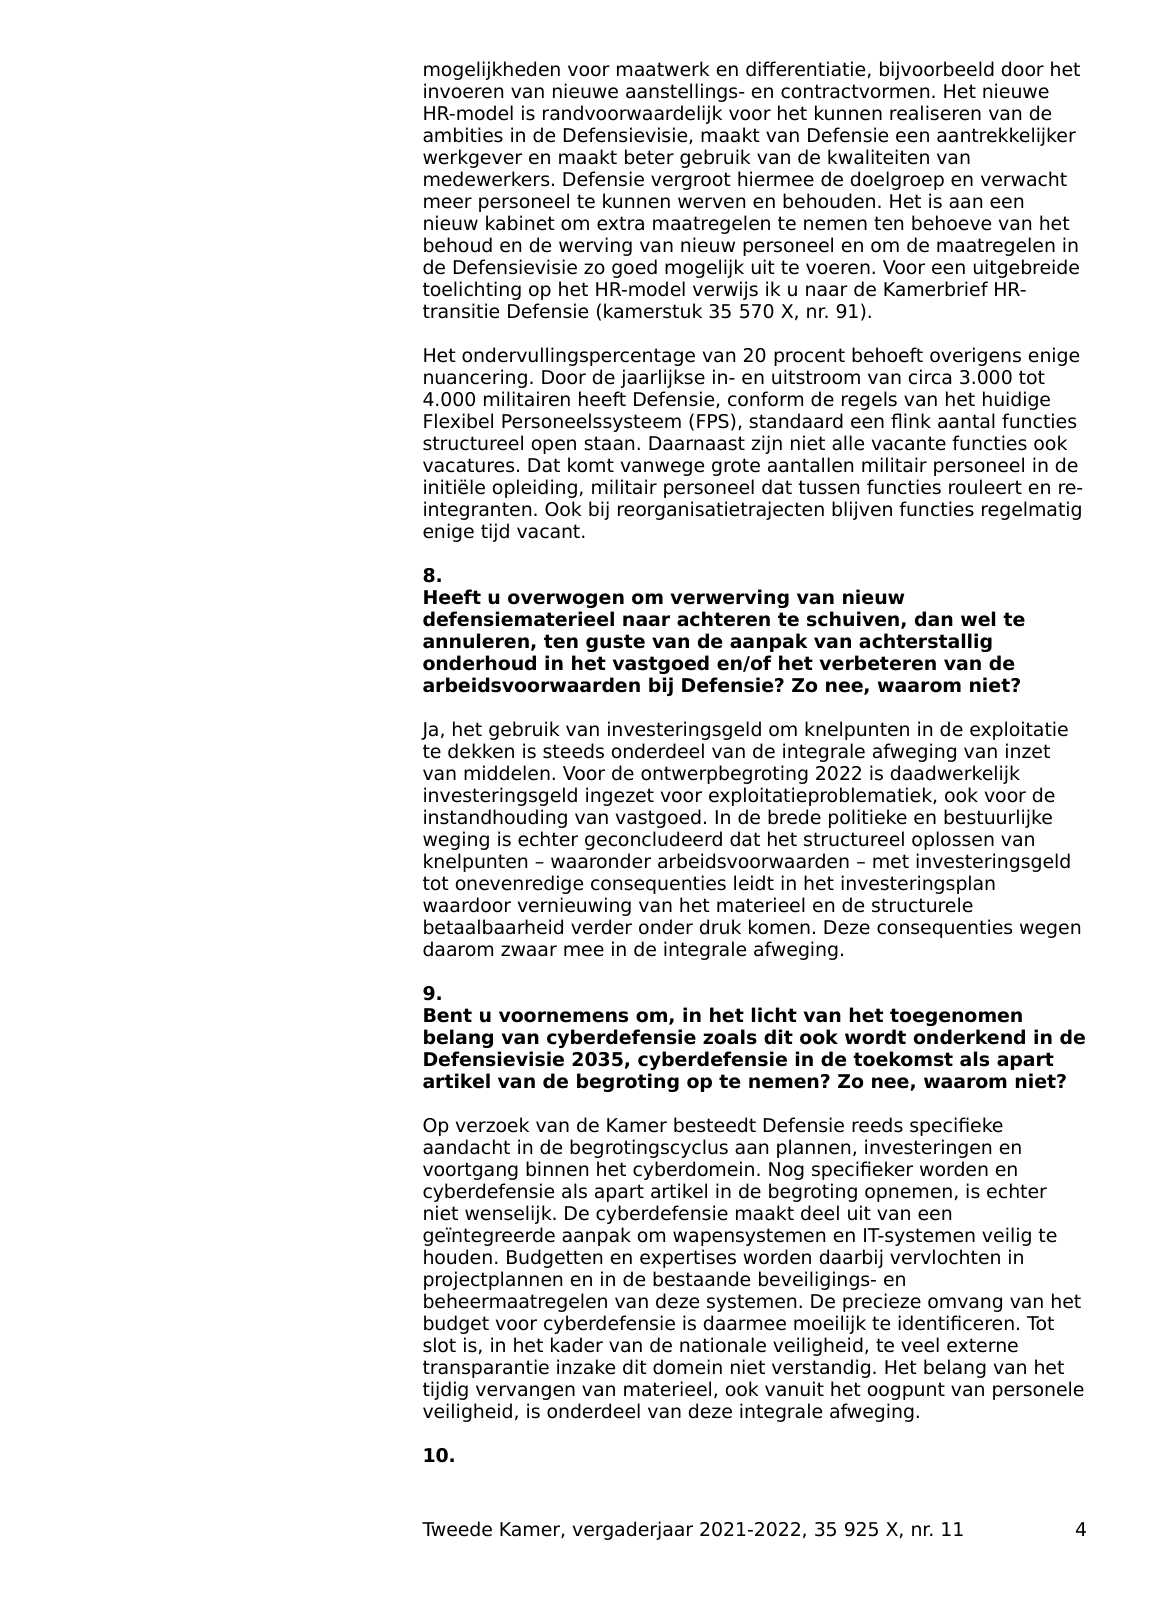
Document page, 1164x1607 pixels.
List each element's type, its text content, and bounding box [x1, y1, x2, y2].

text mogelijkheden voor maatwerk en differentiatie, bijvoorbeeld door het invoeren van nieuwe aanstellings- en contractvormen. Het nieuwe HR-model is randvoorwaardelijk voor het kunnen realiseren van de ambities in de Defensievisie, maakt van Defensie een aantrekkelijker werkgever en maakt beter gebruik van de kwaliteiten van medewerkers. Defensie vergroot hiermee de doelgroep en verwacht meer personeel te kunnen werven en behouden. Het is aan een nieuw kabinet om extra maatregelen te nemen ten behoeve van het behoud en de werving van nieuw personeel en om de maatregelen in de Defensievisie zo goed mogelijk uit te voeren. Voor een uitgebreide toelichting op het HR-model verwijs ik u naar de Kamerbrief HR-transitie Defensie (kamerstuk 35 570 X, nr. 91). [422, 59, 1087, 323]
text 10. [422, 1445, 1087, 1467]
text 8. [422, 565, 1087, 587]
text Heeft u overwogen om verwerving van nieuw defensiematerieel naar achteren te schuiven, dan wel te annuleren, ten guste van de aanpak van achterstallig onderhoud in het vastgoed en/of het verbeteren van de arbeidsvoorwaarden bij Defensie? Zo nee, waarom niet? [422, 587, 1087, 697]
text Het ondervullingspercentage van 20 procent behoeft overigens enige nuancering. Door de jaarlijkse in- en uitstroom van circa 3.000 tot 4.000 militairen heeft Defensie, conform de regels van het huidige Flexibel Personeelssysteem (FPS), standaard een flink aantal functies structureel open staan. Daarnaast zijn niet alle vacante functies ook vacatures. Dat komt vanwege grote aantallen militair personeel in de initiële opleiding, militair personeel dat tussen functies rouleert en re-integranten. Ook bij reorganisatietrajecten blijven functies regelmatig enige tijd vacant. [422, 345, 1087, 543]
text Op verzoek van de Kamer besteedt Defensie reeds specifieke aandacht in de begrotingscyclus aan plannen, investeringen en voortgang binnen het cyberdomein. Nog specifieker worden en cyberdefensie als apart artikel in de begroting opnemen, is echter niet wenselijk. De cyberdefensie maakt deel uit van een geïntegreerde aanpak om wapensystemen en IT-systemen veilig te houden. Budgetten en expertises worden daarbij vervlochten in projectplannen en in de bestaande beveiligings- en beheermaatregelen van deze systemen. De precieze omvang van het budget voor cyberdefensie is daarmee moeilijk te identificeren. Tot slot is, in het kader van de nationale veiligheid, te veel externe transparantie inzake dit domein niet verstandig. Het belang van het tijdig vervangen van materieel, ook vanuit het oogpunt van personele veiligheid, is onderdeel van deze integrale afweging. [422, 1115, 1087, 1423]
text Ja, het gebruik van investeringsgeld om knelpunten in de exploitatie te dekken is steeds onderdeel van de integrale afweging van inzet van middelen. Voor de ontwerpbegroting 2022 is daadwerkelijk investeringsgeld ingezet voor exploitatieproblematiek, ook voor de instandhouding van vastgoed. In de brede politieke en bestuurlijke weging is echter geconcludeerd dat het structureel oplossen van knelpunten – waaronder arbeidsvoorwaarden – met investeringsgeld tot onevenredige consequenties leidt in het investeringsplan waardoor vernieuwing van het materieel en de structurele betaalbaarheid verder onder druk komen. Deze consequenties wegen daarom zwaar mee in de integrale afweging. [422, 719, 1087, 961]
text 9. [422, 983, 1087, 1005]
text Bent u voornemens om, in het licht van het toegenomen belang van cyberdefensie zoals dit ook wordt onderkend in de Defensievisie 2035, cyberdefensie in de toekomst als apart artikel van de begroting op te nemen? Zo nee, waarom niet? [422, 1005, 1087, 1093]
